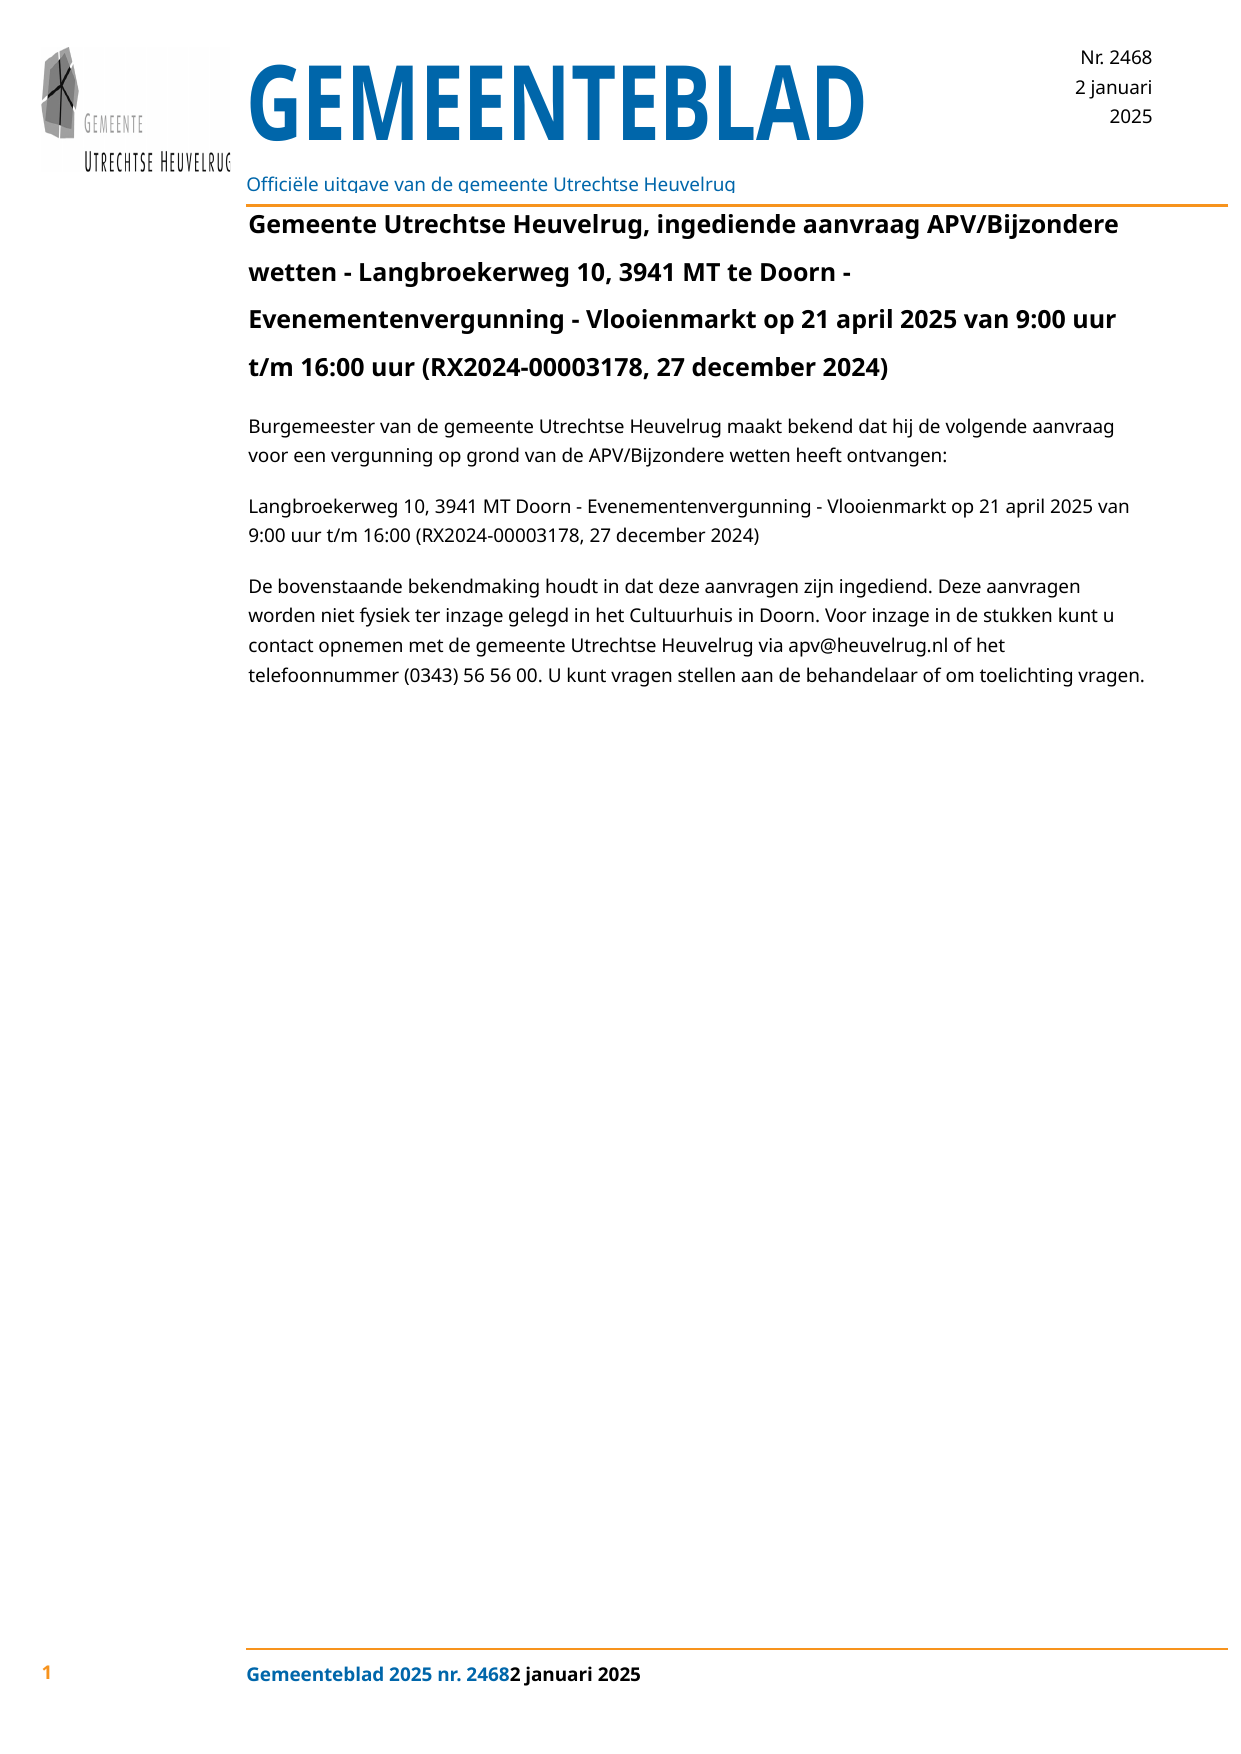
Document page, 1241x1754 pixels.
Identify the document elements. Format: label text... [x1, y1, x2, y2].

text Langbroekerweg 10, 3941 MT Doorn - Evenementenvergunning - Vlooienmarkt op 21 april 2025 van 9:00 uur t/m 16:00 (RX2024-00003178, 27 december 2024) [248, 493, 1152, 548]
picture [41, 47, 231, 172]
text Burgemeester van de gemeente Utrechtse Heuvelrug maakt bekend dat hij de volgende aanvraag voor een vergunning op grond van de APV/Bijzondere wetten heeft ontvangen: [248, 413, 1152, 468]
text De bovenstaande bekendmaking houdt in dat deze aanvragen zijn ingediend. Deze aanvragen worden niet fysiek ter inzage gelegd in het Cultuurhuis in Doorn. Voor inzage in de stukken kunt u contact opnemen met de gemeente Utrechtse Heuvelrug via apv@heuvelrug.nl of het telefoonnummer (0343) 56 56 00. U kunt vragen stellen aan de behandelaar of om toelichting vragen. [248, 573, 1152, 688]
text Gemeente Utrechtse Heuvelrug, ingediende aanvraag APV/Bijzondere wetten - Langbroekerweg 10, 3941 MT te Doorn - Evenementenvergunning - Vlooienmarkt op 21 april 2025 van 9:00 uur t/m 16:00 uur (RX2024-00003178, 27 december 2024) [248, 207, 1152, 384]
